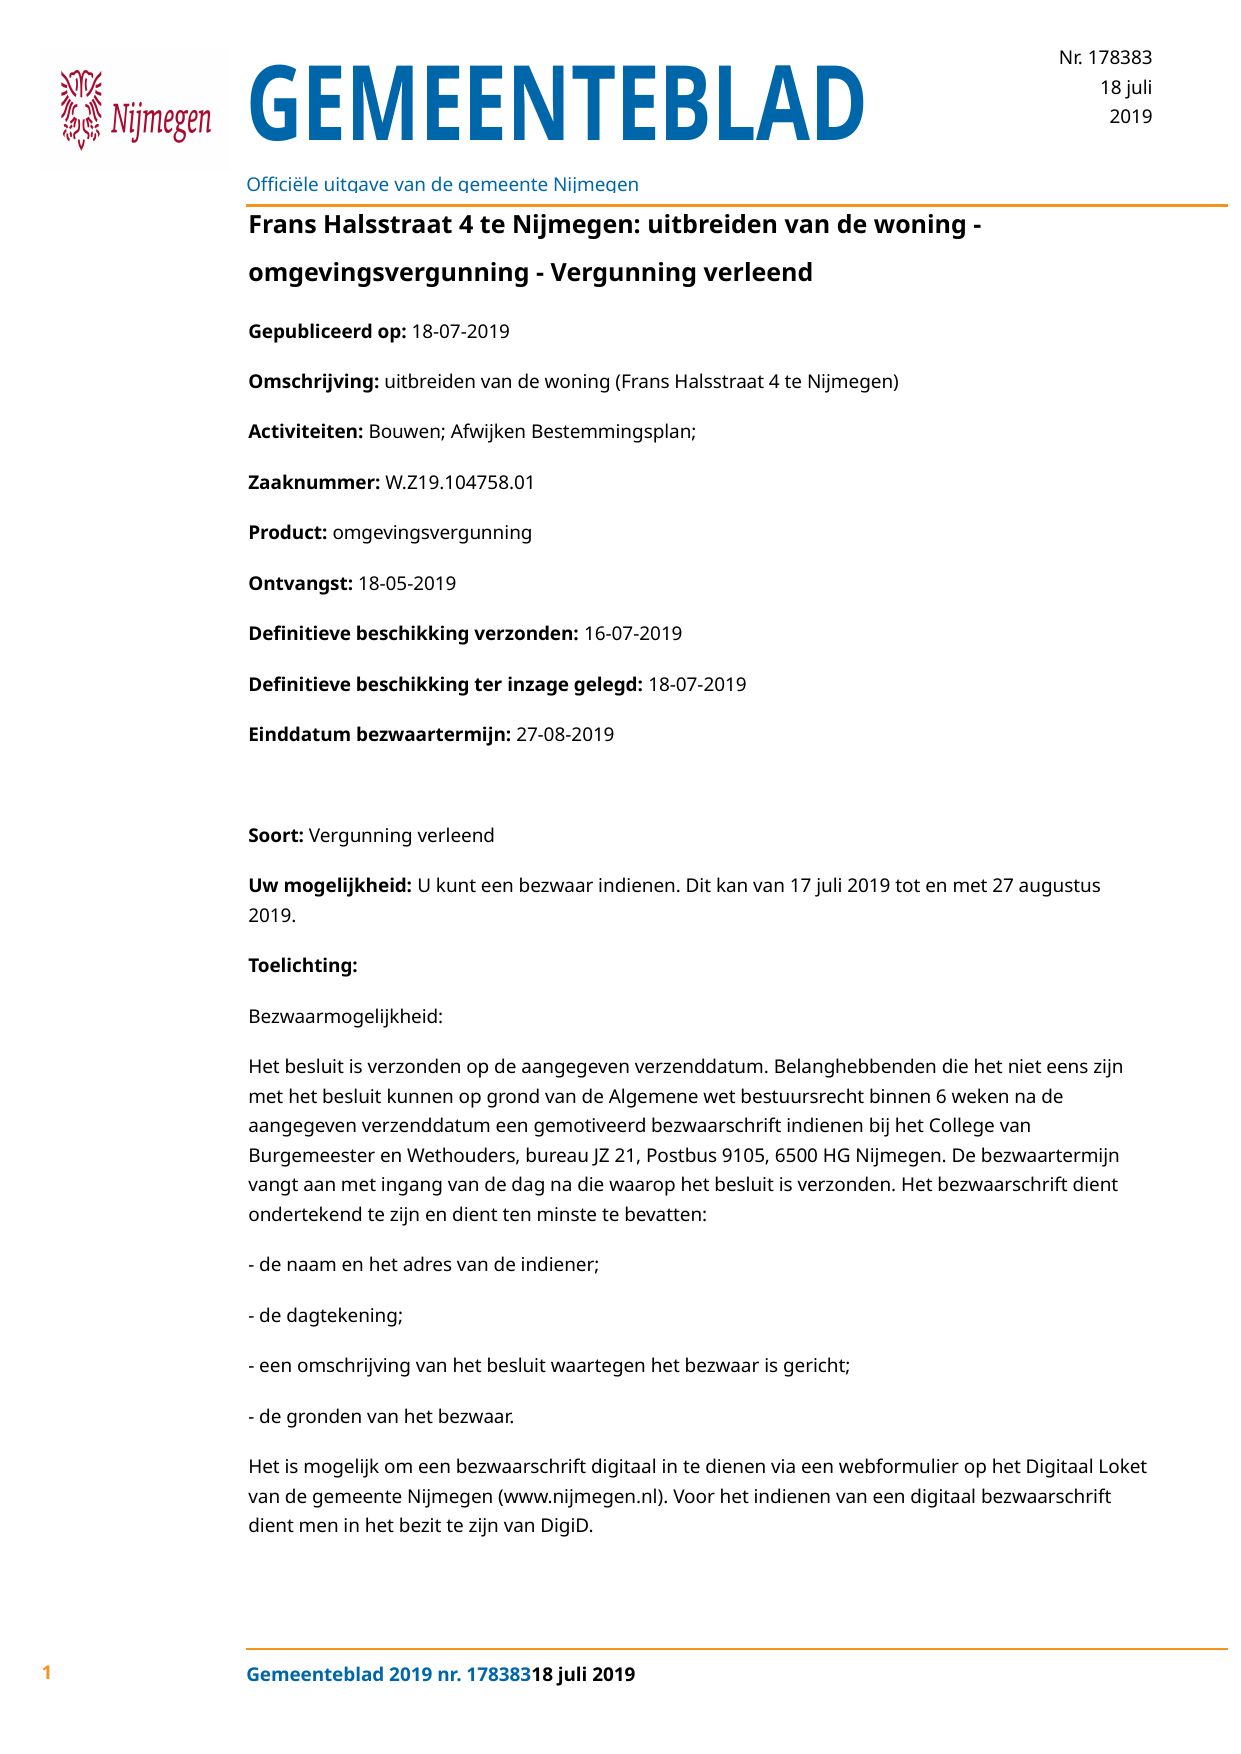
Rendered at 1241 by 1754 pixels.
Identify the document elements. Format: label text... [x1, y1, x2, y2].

text Ontvangst: 18-05-2019 [248, 570, 1152, 596]
text Zaaknummer: W.Z19.104758.01 [248, 469, 1152, 495]
text Toelichting: [248, 952, 1152, 978]
picture [41, 47, 231, 172]
text - de gronden van het bezwaar. [248, 1403, 1152, 1429]
text - de naam en het adres van de indiener; [248, 1252, 1152, 1277]
text Product: omgevingsvergunning [248, 519, 1152, 545]
text Frans Halsstraat 4 te Nijmegen: uitbreiden van de woning - omgevingsvergunning - Vergunning verleend [248, 207, 1152, 288]
text Definitieve beschikking verzonden: 16-07-2019 [248, 620, 1152, 646]
text - een omschrijving van het besluit waartegen het bezwaar is gericht; [248, 1352, 1152, 1378]
text Einddatum bezwaartermijn: 27-08-2019 [248, 721, 1152, 747]
text Omschrijving: uitbreiden van de woning (Frans Halsstraat 4 te Nijmegen) [248, 368, 1152, 394]
text Definitieve beschikking ter inzage gelegd: 18-07-2019 [248, 671, 1152, 697]
text Soort: Vergunning verleend [248, 822, 1152, 848]
text - de dagtekening; [248, 1302, 1152, 1328]
text Uw mogelijkheid: U kunt een bezwaar indienen. Dit kan van 17 juli 2019 tot en met 27 augustus 2019. [248, 872, 1152, 928]
text Het is mogelijk om een bezwaarschrift digitaal in te dienen via een webformulier op het Digitaal Loket van de gemeente Nijmegen (www.nijmegen.nl). Voor het indienen van een digitaal bezwaarschrift dient men in het bezit te zijn van DigiD. [248, 1453, 1152, 1538]
text Het besluit is verzonden op de aangegeven verzenddatum. Belanghebbenden die het niet eens zijn met het besluit kunnen op grond van de Algemene wet bestuursrecht binnen 6 weken na de aangegeven verzenddatum een gemotiveerd bezwaarschrift indienen bij het College van Burgemeester en Wethouders, bureau JZ 21, Postbus 9105, 6500 HG Nijmegen. De bezwaartermijn vangt aan met ingang van de dag na die waarop het besluit is verzonden. Het bezwaarschrift dient ondertekend te zijn en dient ten minste te bevatten: [248, 1053, 1152, 1227]
text Activiteiten: Bouwen; Afwijken Bestemmingsplan; [248, 419, 1152, 444]
text Bezwaarmogelijkheid: [248, 1003, 1152, 1029]
text Gepubliceerd op: 18-07-2019 [248, 318, 1152, 344]
